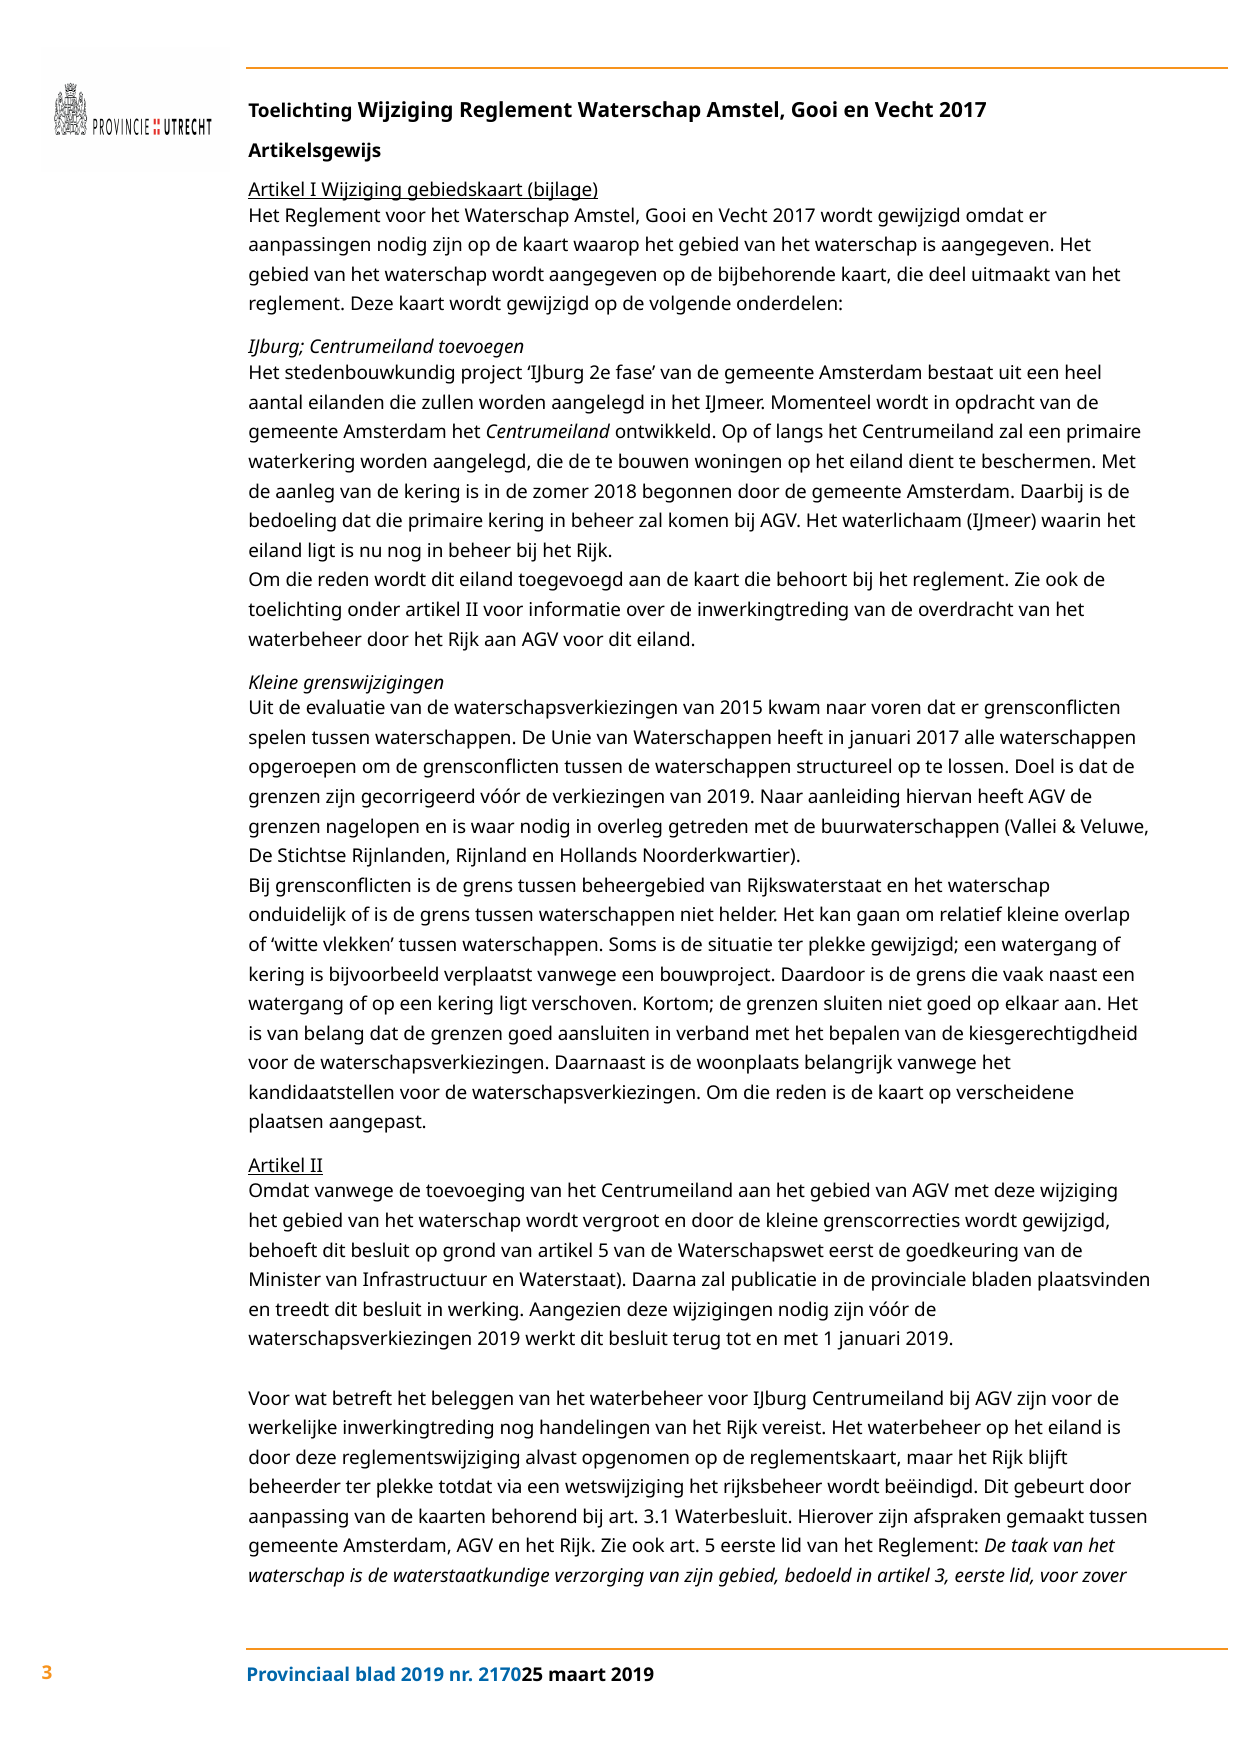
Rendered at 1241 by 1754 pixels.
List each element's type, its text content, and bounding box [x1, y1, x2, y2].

text Artikel II [248, 1152, 1152, 1178]
text Kleine grenswijzigingen [248, 669, 1152, 694]
text IJburg; Centrumeiland toevoegen [248, 334, 1152, 359]
text Het Reglement voor het Waterschap Amstel, Gooi en Vecht 2017 wordt gewijzigd omdat er aanpassingen nodig zijn op de kaart waarop het gebied van het waterschap is aangegeven. Het gebied van het waterschap wordt aangegeven op de bijbehorende kaart, die deel uitmaakt van het reglement. Deze kaart wordt gewijzigd op de volgende onderdelen: [248, 202, 1152, 316]
text Toelichting Wijziging Reglement Waterschap Amstel, Gooi en Vecht 2017 [248, 95, 1152, 123]
text Voor wat betreft het beleggen van het waterbeheer voor IJburg Centrumeiland bij AGV zijn voor de werkelijke inwerkingtreding nog handelingen van het Rijk vereist. Het waterbeheer op het eiland is door deze reglementswijziging alvast opgenomen op de reglementskaart, maar het Rijk blijft beheerder ter plekke totdat via een wetswijziging het rijksbeheer wordt beëindigd. Dit gebeurt door aanpassing van de kaarten behorend bij art. 3.1 Waterbesluit. Hierover zijn afspraken gemaakt tussen gemeente Amsterdam, AGV en het Rijk. Zie ook art. 5 eerste lid van het Reglement: De taak van het waterschap is de waterstaatkundige verzorging van zijn gebied, bedoeld in artikel 3, eerste lid, voor zover [248, 1385, 1152, 1588]
text Artikelsgewijs [248, 137, 1152, 163]
text Artikel I Wijziging gebiedskaart (bijlage) [248, 176, 1152, 202]
text Bij grensconflicten is de grens tussen beheergebied van Rijkswaterstaat en het waterschap onduidelijk of is de grens tussen waterschappen niet helder. Het kan gaan om relatief kleine overlap of ‘witte vlekken’ tussen waterschappen. Soms is de situatie ter plekke gewijzigd; een watergang of kering is bijvoorbeeld verplaatst vanwege een bouwproject. Daardoor is de grens die vaak naast een watergang of op een kering ligt verschoven. Kortom; de grenzen sluiten niet goed op elkaar aan. Het is van belang dat de grenzen goed aansluiten in verband met het bepalen van de kiesgerechtigdheid voor de waterschapsverkiezingen. Daarnaast is de woonplaats belangrijk vanwege het kandidaatstellen voor de waterschapsverkiezingen. Om die reden is de kaart op verscheidene plaatsen aangepast. [248, 872, 1152, 1134]
picture [41, 47, 231, 172]
text Omdat vanwege de toevoeging van het Centrumeiland aan het gebied van AGV met deze wijziging het gebied van het waterschap wordt vergroot en door de kleine grenscorrecties wordt gewijzigd, behoeft dit besluit op grond van artikel 5 van de Waterschapswet eerst de goedkeuring van de Minister van Infrastructuur en Waterstaat). Daarna zal publicatie in de provinciale bladen plaatsvinden en treedt dit besluit in werking. Aangezien deze wijzigingen nodig zijn vóór de waterschapsverkiezingen 2019 werkt dit besluit terug tot en met 1 januari 2019. [248, 1178, 1152, 1351]
text Het stedenbouwkundig project ‘IJburg 2e fase’ van de gemeente Amsterdam bestaat uit een heel aantal eilanden die zullen worden aangelegd in het IJmeer. Momenteel wordt in opdracht van de gemeente Amsterdam het Centrumeiland ontwikkeld. Op of langs het Centrumeiland zal een primaire waterkering worden aangelegd, die de te bouwen woningen op het eiland dient te beschermen. Met de aanleg van de kering is in de zomer 2018 begonnen door de gemeente Amsterdam. Daarbij is de bedoeling dat die primaire kering in beheer zal komen bij AGV. Het waterlichaam (IJmeer) waarin het eiland ligt is nu nog in beheer bij het Rijk. [248, 359, 1152, 563]
text Om die reden wordt dit eiland toegevoegd aan de kaart die behoort bij het reglement. Zie ook de toelichting onder artikel II voor informatie over de inwerkingtreding van de overdracht van het waterbeheer door het Rijk aan AGV voor dit eiland. [248, 567, 1152, 651]
text Uit de evaluatie van de waterschapsverkiezingen van 2015 kwam naar voren dat er grensconflicten spelen tussen waterschappen. De Unie van Waterschappen heeft in januari 2017 alle waterschappen opgeroepen om de grensconflicten tussen de waterschappen structureel op te lossen. Doel is dat de grenzen zijn gecorrigeerd vóór de verkiezingen van 2019. Naar aanleiding hiervan heeft AGV de grenzen nagelopen en is waar nodig in overleg getreden met de buurwaterschappen (Vallei & Veluwe, De Stichtse Rijnlanden, Rijnland en Hollands Noorderkwartier). [248, 694, 1152, 868]
